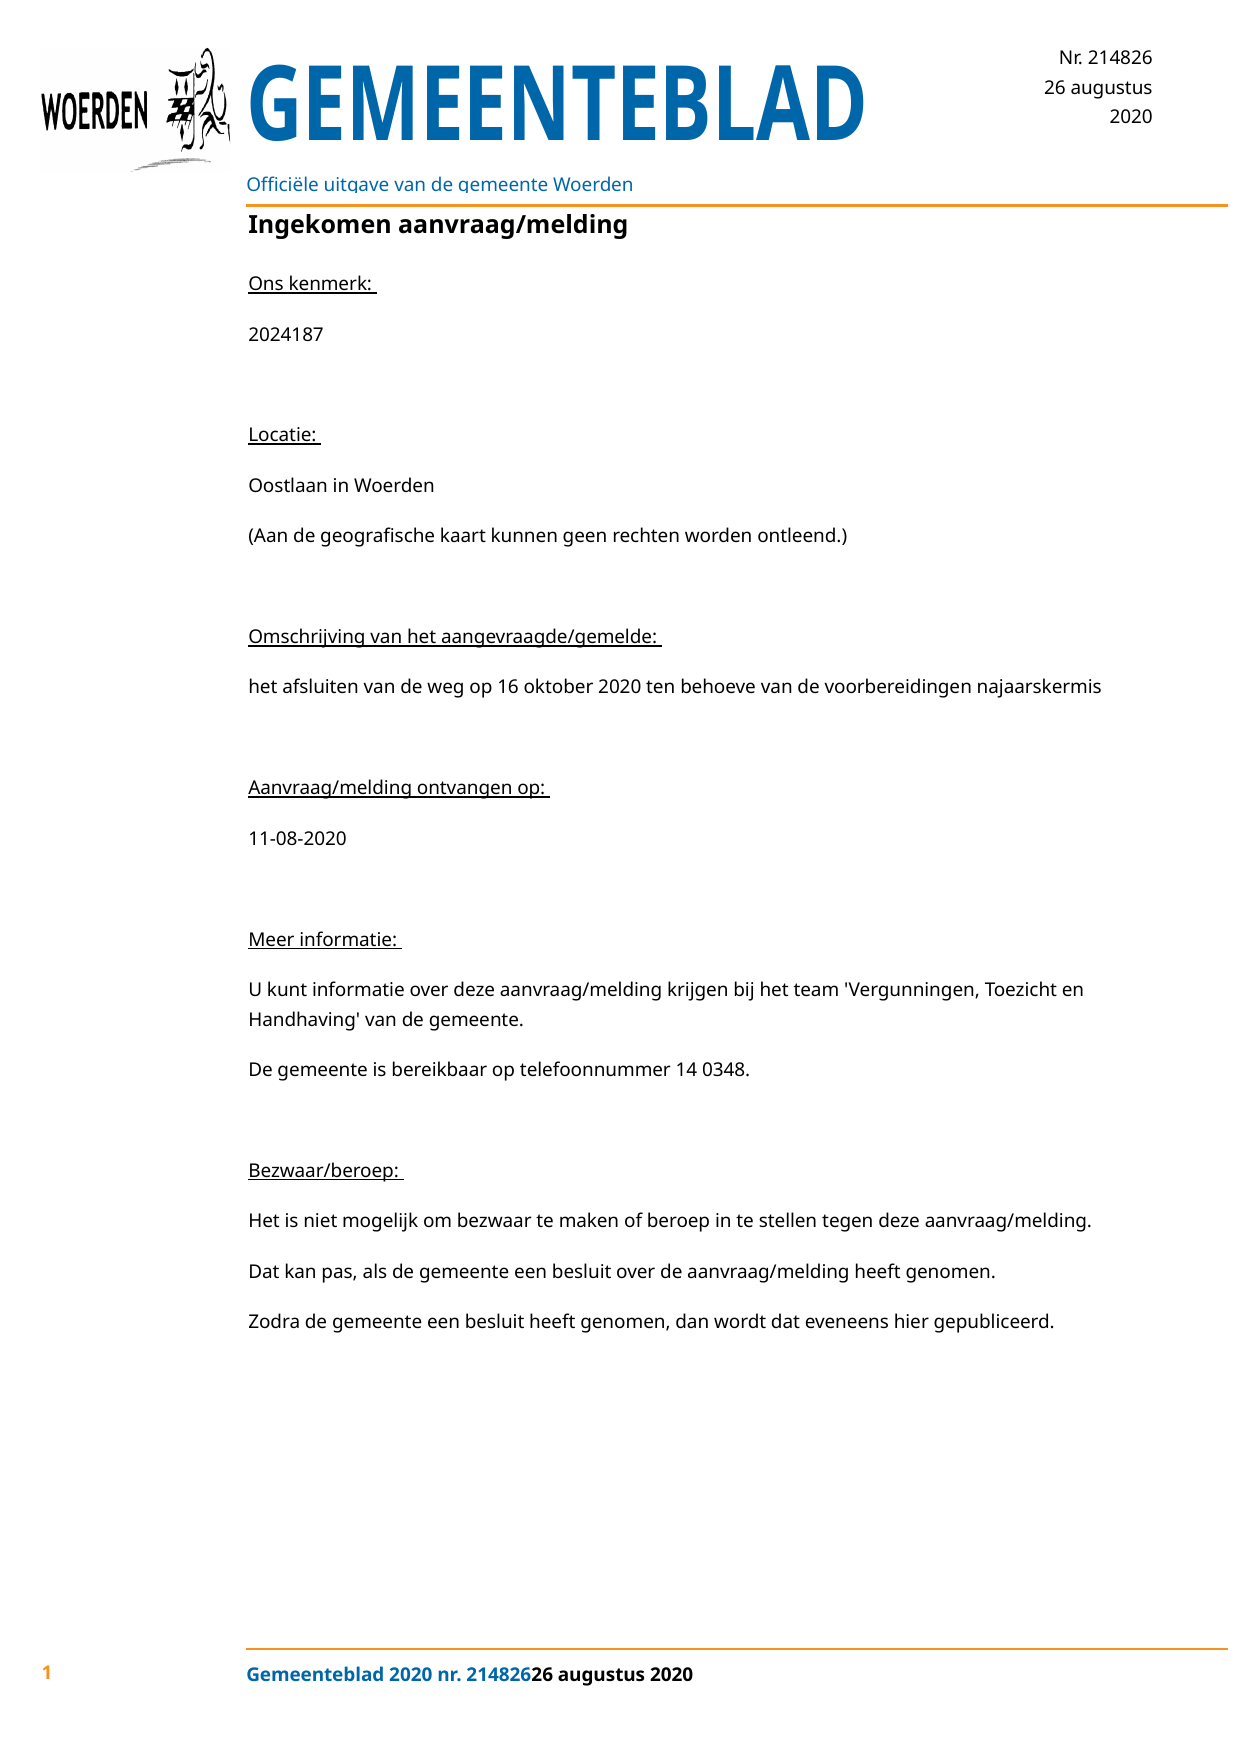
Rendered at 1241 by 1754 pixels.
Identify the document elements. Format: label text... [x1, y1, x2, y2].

text Aanvraag/melding ontvangen op: [248, 774, 1152, 800]
text Zodra de gemeente een besluit heeft genomen, dan wordt dat eveneens hier gepubliceerd. [248, 1308, 1152, 1334]
text (Aan de geografische kaart kunnen geen rechten worden ontleend.) [248, 522, 1152, 548]
text De gemeente is bereikbaar op telefoonnummer 14 0348. [248, 1056, 1152, 1082]
text U kunt informatie over deze aanvraag/melding krijgen bij het team 'Vergunningen, Toezicht en Handhaving' van de gemeente. [248, 976, 1152, 1031]
text Oostlaan in Woerden [248, 472, 1152, 498]
text 2024187 [248, 321, 1152, 346]
text Ingekomen aanvraag/melding [248, 207, 1152, 241]
text Omschrijving van het aangevraagde/gemelde: [248, 623, 1152, 649]
text Het is niet mogelijk om bezwaar te maken of beroep in te stellen tegen deze aanvraag/melding. [248, 1207, 1152, 1233]
text Locatie: [248, 422, 1152, 447]
text 11-08-2020 [248, 825, 1152, 851]
picture [41, 47, 231, 172]
text Bezwaar/beroep: [248, 1157, 1152, 1183]
text Meer informatie: [248, 926, 1152, 951]
text Dat kan pas, als de gemeente een besluit over de aanvraag/melding heeft genomen. [248, 1258, 1152, 1283]
text Ons kenmerk: [248, 270, 1152, 296]
text het afsluiten van de weg op 16 oktober 2020 ten behoeve van de voorbereidingen najaarskermis [248, 674, 1152, 699]
